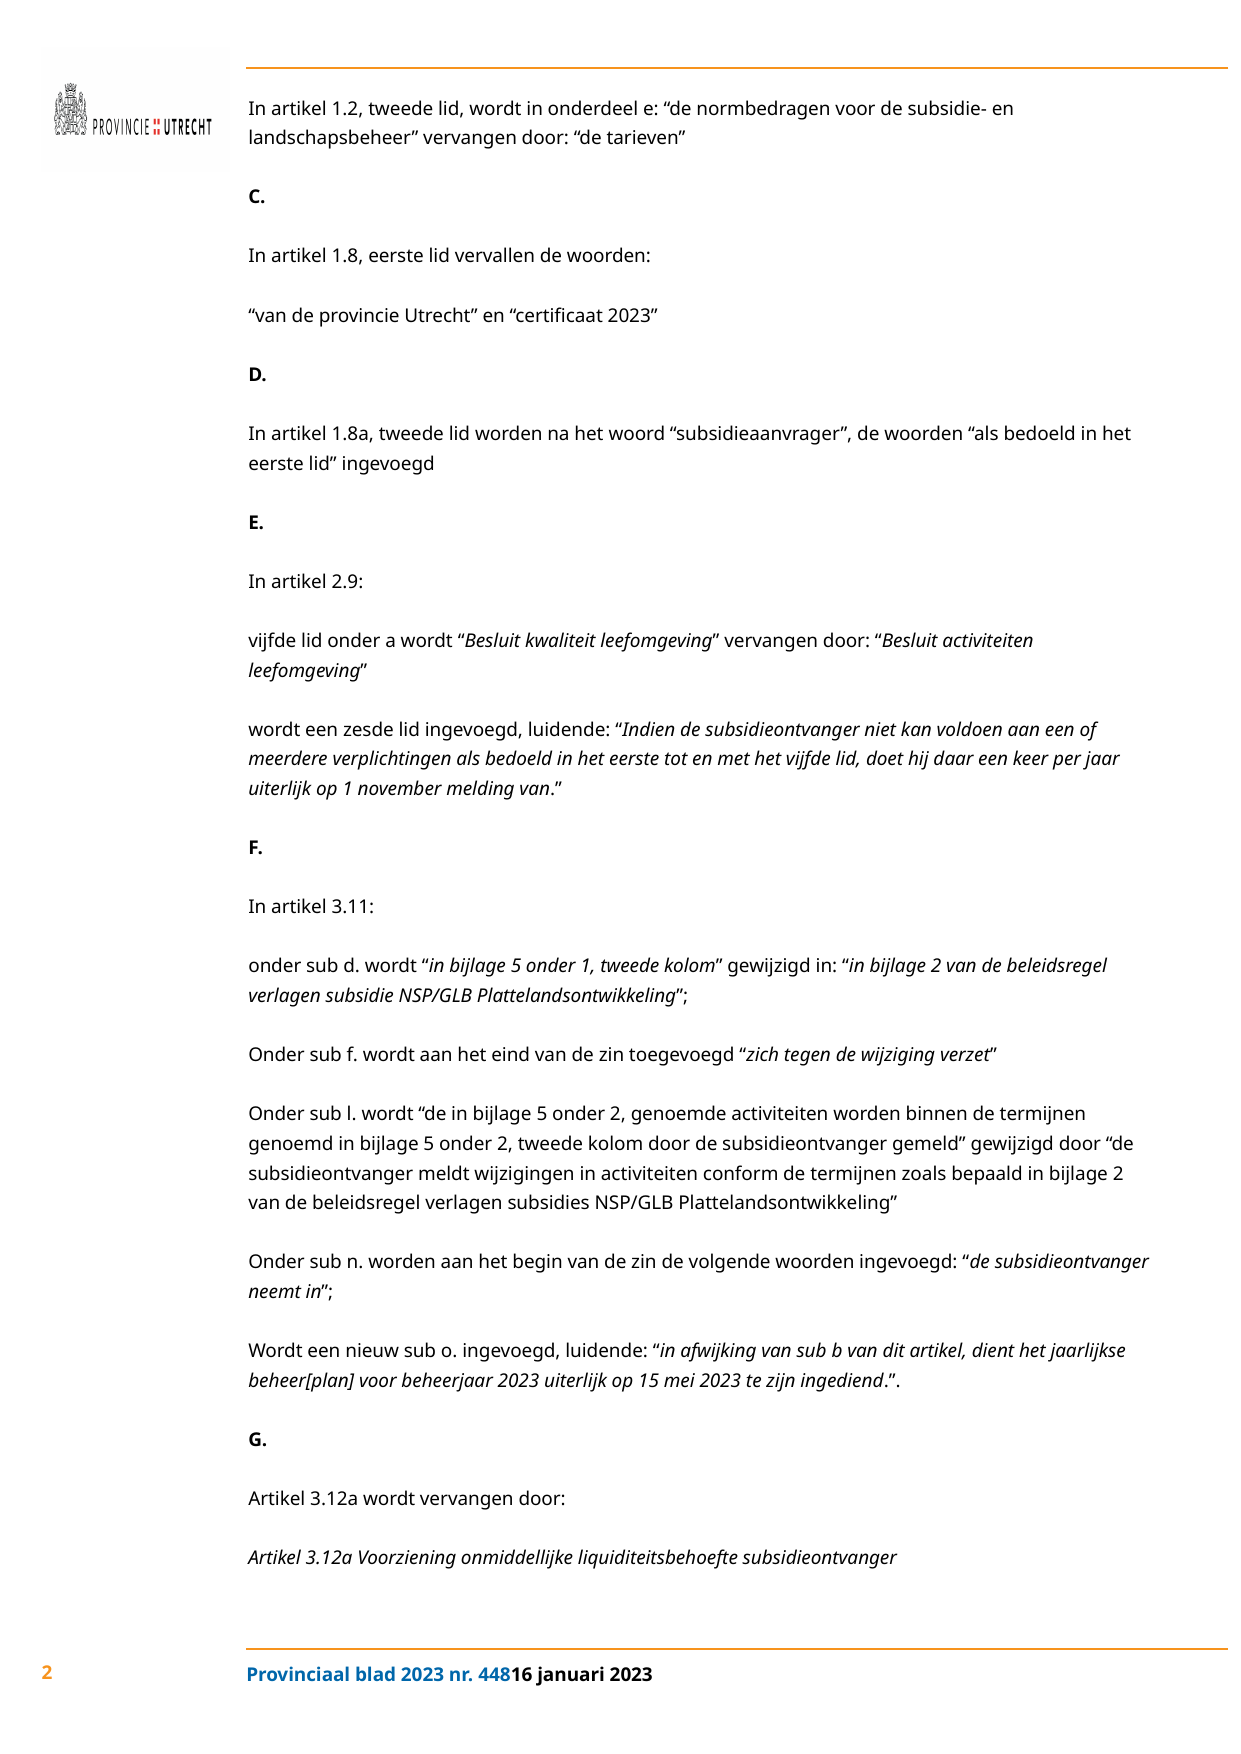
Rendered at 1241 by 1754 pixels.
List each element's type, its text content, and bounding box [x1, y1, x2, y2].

text wordt een zesde lid ingevoegd, luidende: “Indien de subsidieontvanger niet kan voldoen aan een of meerdere verplichtingen als bedoeld in het eerste tot en met het vijfde lid, doet hij daar een keer per jaar uiterlijk op 1 november melding van.” [248, 716, 1152, 801]
text In artikel 1.2, tweede lid, wordt in onderdeel e: “de normbedragen voor de subsidie- en landschapsbeheer” vervangen door: “de tarieven” [248, 95, 1152, 150]
text Artikel 3.12a wordt vervangen door: [248, 1485, 1152, 1511]
text onder sub d. wordt “in bijlage 5 onder 1, tweede kolom” gewijzigd in: “in bijlage 2 van de beleidsregel verlagen subsidie NSP/GLB Plattelandsontwikkeling”; [248, 953, 1152, 1008]
text “van de provincie Utrecht” en “certificaat 2023” [248, 302, 1152, 328]
text In artikel 1.8, eerste lid vervallen de woorden: [248, 243, 1152, 268]
text Onder sub n. worden aan het begin van de zin de volgende woorden ingevoegd: “de subsidieontvanger neemt in”; [248, 1248, 1152, 1304]
text Artikel 3.12a Voorziening onmiddellijke liquiditeitsbehoefte subsidieontvanger [248, 1544, 1152, 1570]
text In artikel 1.8a, tweede lid worden na het woord “subsidieaanvrager”, de woorden “als bedoeld in het eerste lid” ingevoegd [248, 420, 1152, 476]
text vijfde lid onder a wordt “Besluit kwaliteit leefomgeving” vervangen door: “Besluit activiteiten leefomgeving” [248, 627, 1152, 683]
text In artikel 2.9: [248, 568, 1152, 594]
text E. [248, 509, 1152, 535]
text D. [248, 361, 1152, 387]
text G. [248, 1426, 1152, 1452]
text Onder sub l. wordt “de in bijlage 5 onder 2, genoemde activiteiten worden binnen de termijnen genoemd in bijlage 5 onder 2, tweede kolom door de subsidieontvanger gemeld” gewijzigd door “de subsidieontvanger meldt wijzigingen in activiteiten conform de termijnen zoals bepaald in bijlage 2 van de beleidsregel verlagen subsidies NSP/GLB Plattelandsontwikkeling” [248, 1101, 1152, 1215]
text In artikel 3.11: [248, 893, 1152, 919]
text Onder sub f. wordt aan het eind van de zin toegevoegd “zich tegen de wijziging verzet” [248, 1041, 1152, 1067]
text F. [248, 834, 1152, 860]
text C. [248, 183, 1152, 209]
picture [41, 47, 231, 172]
text Wordt een nieuw sub o. ingevoegd, luidende: “in afwijking van sub b van dit artikel, dient het jaarlijkse beheer[plan] voor beheerjaar 2023 uiterlijk op 15 mei 2023 te zijn ingediend.”. [248, 1337, 1152, 1393]
